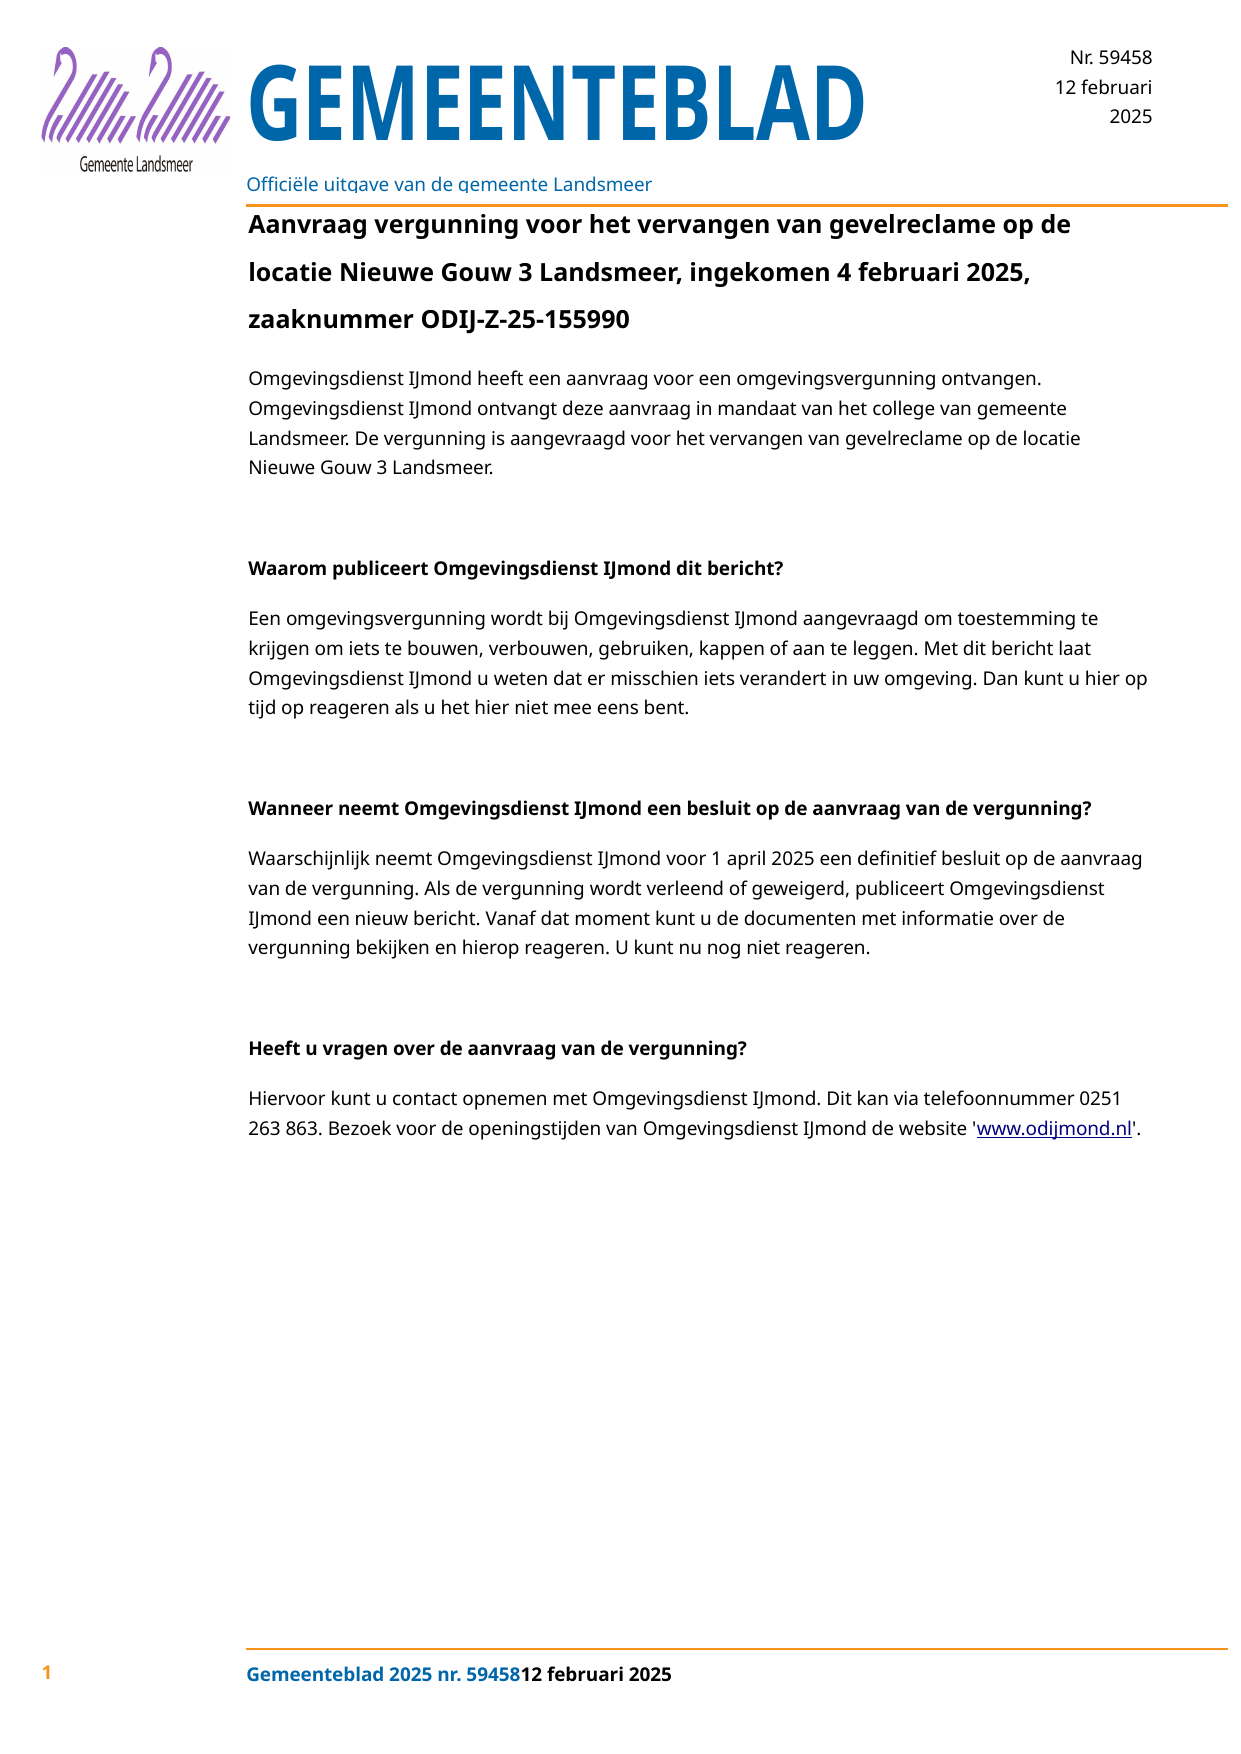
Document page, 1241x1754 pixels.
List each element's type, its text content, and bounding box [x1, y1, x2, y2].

text Aanvraag vergunning voor het vervangen van gevelreclame op de locatie Nieuwe Gouw 3 Landsmeer, ingekomen 4 februari 2025, zaaknummer ODIJ-Z-25-155990 [248, 207, 1152, 336]
text Waarschijnlijk neemt Omgevingsdienst IJmond voor 1 april 2025 een definitief besluit op de aanvraag van de vergunning. Als de vergunning wordt verleend of geweigerd, publiceert Omgevingsdienst IJmond een nieuw bericht. Vanaf dat moment kunt u de documenten met informatie over de vergunning bekijken en hierop reageren. U kunt nu nog niet reageren. [248, 846, 1152, 960]
text Omgevingsdienst IJmond heeft een aanvraag voor een omgevingsvergunning ontvangen. Omgevingsdienst IJmond ontvangt deze aanvraag in mandaat van het college van gemeente Landsmeer. De vergunning is aangevraagd voor het vervangen van gevelreclame op de locatie Nieuwe Gouw 3 Landsmeer. [248, 366, 1152, 480]
text Waarom publiceert Omgevingsdienst IJmond dit bericht? [248, 555, 1152, 581]
text Wanneer neemt Omgevingsdienst IJmond een besluit op de aanvraag van de vergunning? [248, 795, 1152, 821]
text Een omgevingsvergunning wordt bij Omgevingsdienst IJmond aangevraagd om toestemming te krijgen om iets te bouwen, verbouwen, gebruiken, kappen of aan te leggen. Met dit bericht laat Omgevingsdienst IJmond u weten dat er misschien iets verandert in uw omgeving. Dan kunt u hier op tijd op reageren als u het hier niet mee eens bent. [248, 606, 1152, 720]
text Heeft u vragen over de aanvraag van de vergunning? [248, 1035, 1152, 1061]
text Hiervoor kunt u contact opnemen met Omgevingsdienst IJmond. Dit kan via telefoonnummer 0251 263 863. Bezoek voor de openingstijden van Omgevingsdienst IJmond de website 'www.odijmond.nl'. [248, 1086, 1152, 1141]
picture [41, 47, 231, 172]
